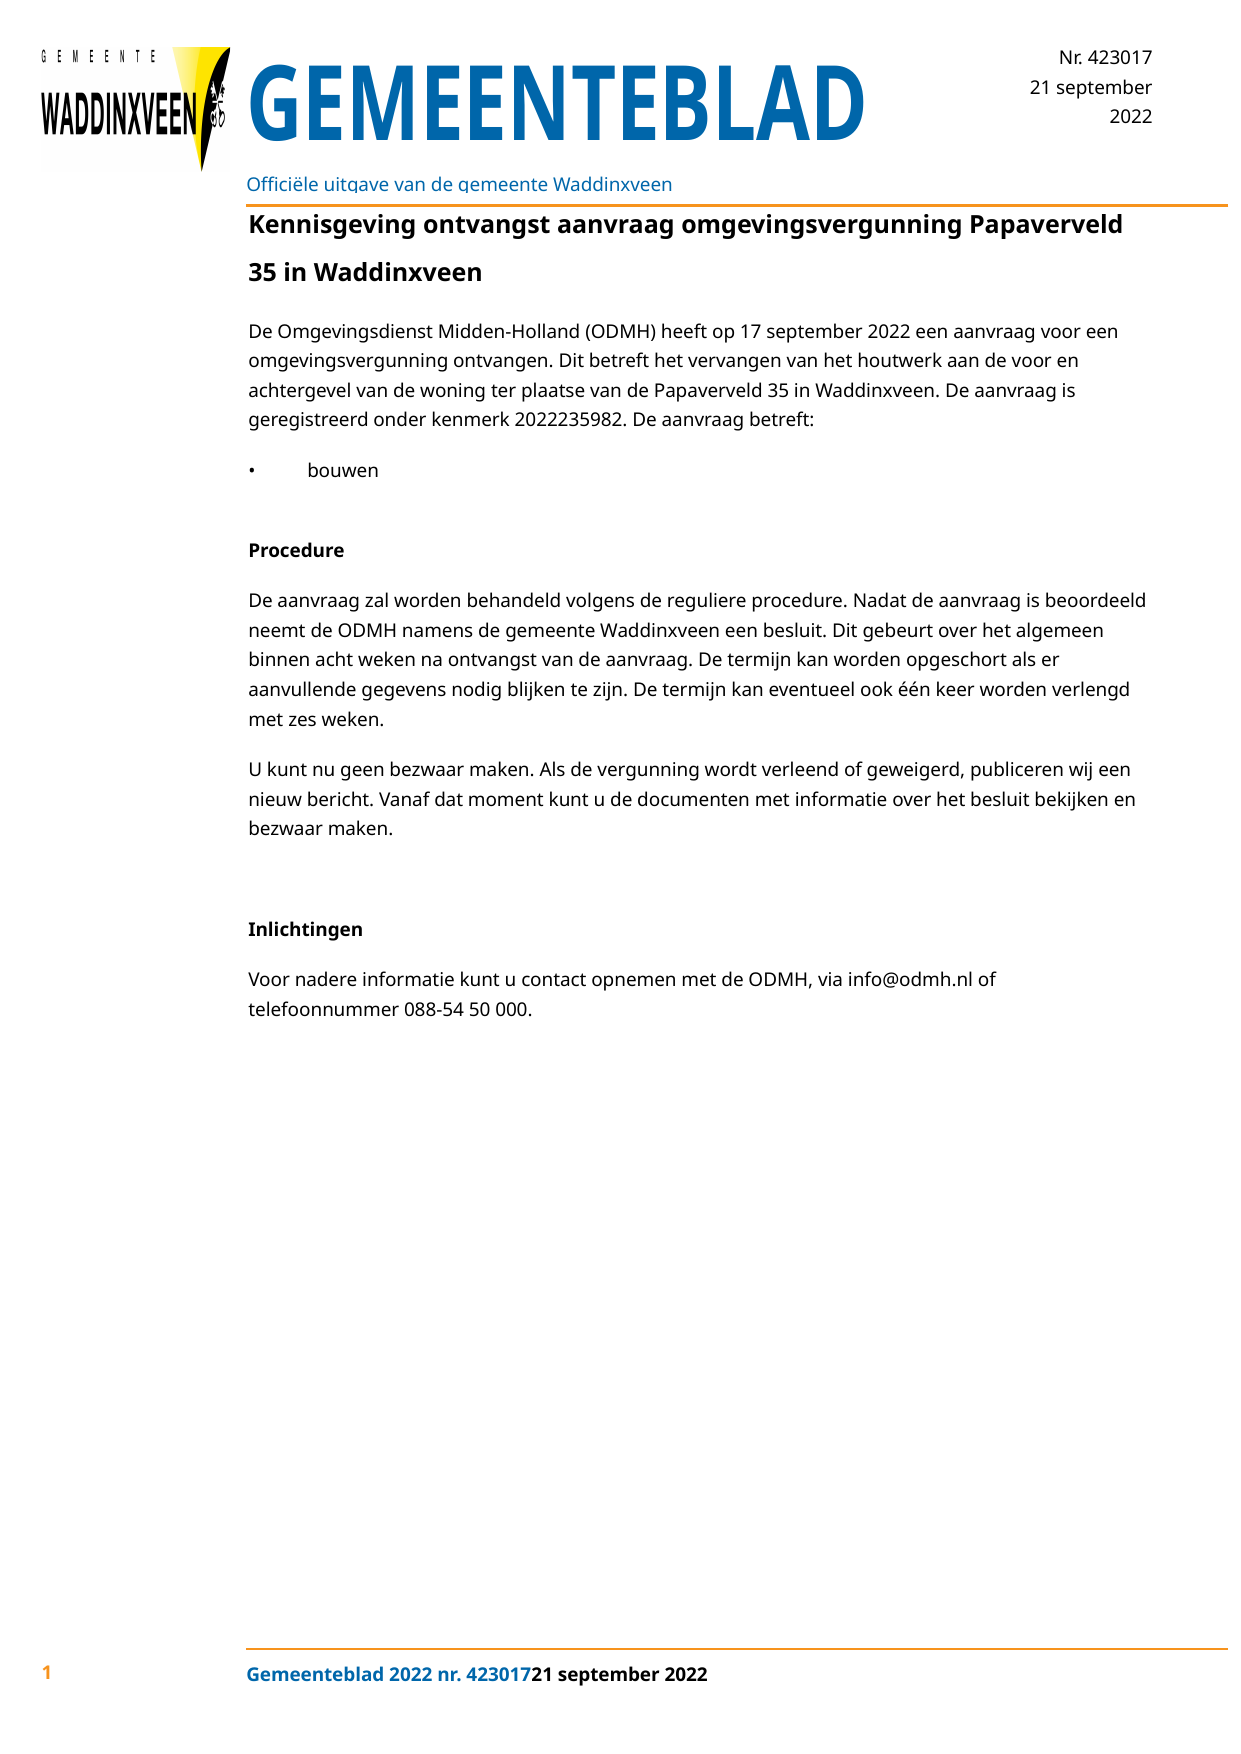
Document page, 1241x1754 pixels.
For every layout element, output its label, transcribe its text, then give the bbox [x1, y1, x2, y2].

text De Omgevingsdienst Midden-Holland (ODMH) heeft op 17 september 2022 een aanvraag voor een omgevingsvergunning ontvangen. Dit betreft het vervangen van het houtwerk aan de voor en achtergevel van de woning ter plaatse van de Papaverveld 35 in Waddinxveen. De aanvraag is geregistreerd onder kenmerk 2022235982. De aanvraag betreft: [248, 318, 1152, 432]
text De aanvraag zal worden behandeld volgens de reguliere procedure. Nadat de aanvraag is beoordeeld neemt de ODMH namens de gemeente Waddinxveen een besluit. Dit gebeurt over het algemeen binnen acht weken na ontvangst van de aanvraag. De termijn kan worden opgeschort als er aanvullende gegevens nodig blijken te zijn. De termijn kan eventueel ook één keer worden verlengd met zes weken. [248, 587, 1152, 732]
picture [41, 47, 231, 172]
list bouwen [248, 457, 1152, 483]
text Kennisgeving ontvangst aanvraag omgevingsvergunning Papaverveld 35 in Waddinxveen [248, 207, 1152, 288]
text Voor nadere informatie kunt u contact opnemen met de ODMH, via info@odmh.nl of telefoonnummer 088-54 50 000. [248, 967, 1152, 1022]
text Procedure [248, 537, 1152, 563]
text Inlichtingen [248, 916, 1152, 942]
text U kunt nu geen bezwaar maken. Als de vergunning wordt verleend of geweigerd, publiceren wij een nieuw bericht. Vanaf dat moment kunt u de documenten met informatie over het besluit bekijken en bezwaar maken. [248, 756, 1152, 841]
